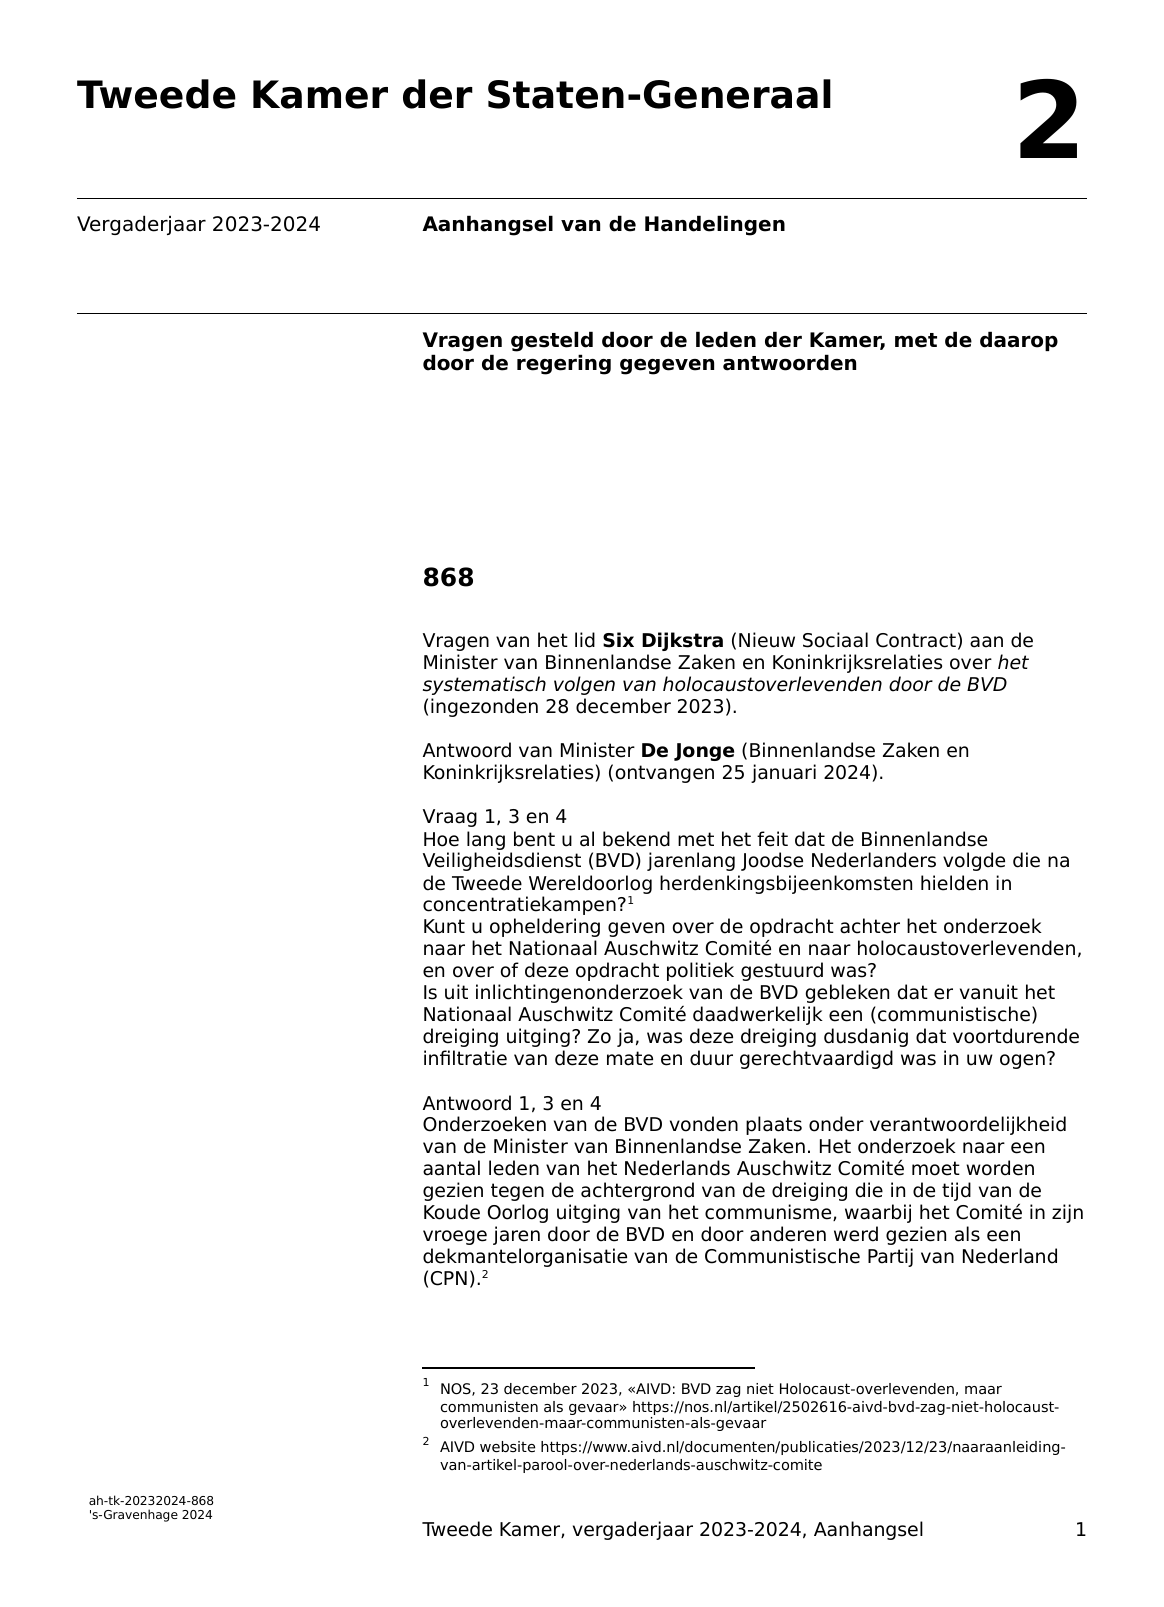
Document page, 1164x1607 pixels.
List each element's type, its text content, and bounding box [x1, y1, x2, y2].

table_header 2 [886, 59, 1087, 198]
table_cell Vragen gesteld door de leden der Kamer, met de daarop door de regering gegeven antwoorden [422, 314, 1087, 375]
text Hoe lang bent u al bekend met het feit dat de Binnenlandse Veiligheidsdienst (BVD) jarenlang Joodse Nederlanders volgde die na de Tweede Wereldoorlog herdenkingsbijeenkomsten hielden in concentratiekampen? [422, 828, 1087, 916]
text Is uit inlichtingenonderzoek van de BVD gebleken dat er vanuit het Nationaal Auschwitz Comité daadwerkelijk een (communistische) dreiging uitging? Zo ja, was deze dreiging dusdanig dat voortdurende infiltratie van deze mate en duur gerechtvaardigd was in uw ogen? [422, 982, 1087, 1070]
text Antwoord van Minister De Jonge (Binnenlandse Zaken en Koninkrijksrelaties) (ontvangen 25 januari 2024). [422, 740, 1087, 784]
text ah-tk-20232024-868 [88, 1494, 323, 1508]
text Vragen van het lid Six Dijkstra (Nieuw Sociaal Contract) aan de Minister van Binnenlandse Zaken en Koninkrijksrelaties over het systematisch volgen van holocaustoverlevenden door de BVD (ingezonden 28 december 2023). [422, 630, 1087, 718]
table_header Tweede Kamer der Staten-Generaal [77, 59, 886, 198]
text Vraag 1, 3 en 4 [422, 806, 1087, 828]
table_cell [77, 314, 422, 375]
text Onderzoeken van de BVD vonden plaats onder verantwoordelijkheid van de Minister van Binnenlandse Zaken. Het onderzoek naar een aantal leden van het Nederlands Auschwitz Comité moet worden gezien tegen de achtergrond van de dreiging die in de tijd van de Koude Oorlog uitging van het communisme, waarbij het Comité in zijn vroege jaren door de BVD en door anderen werd gezien als een dekmantelorganisatie van de Communistische Partij van Nederland (CPN). [422, 1114, 1087, 1290]
text NOS, 23 december 2023, «AIVD: BVD zag niet Holocaust-overlevenden, maar communisten als gevaar» https://nos.nl/artikel/2502616-aivd-bvd-zag-niet-holocaust-overlevenden-maar-communisten-als-gevaar [422, 1377, 1087, 1432]
text Antwoord 1, 3 en 4 [422, 1092, 1087, 1114]
table_cell Vergaderjaar 2023-2024 [77, 199, 422, 313]
text AIVD website https://www.aivd.nl/documenten/publicaties/2023/12/23/naaraanleiding- van-artikel-parool-over-nederlands-auschwitz-comite [422, 1435, 1087, 1474]
table_cell Aanhangsel van de Handelingen [422, 199, 1087, 313]
text 's-Gravenhage 2024 [88, 1508, 323, 1522]
text 868 [422, 563, 1087, 592]
text Kunt u opheldering geven over de opdracht achter het onderzoek naar het Nationaal Auschwitz Comité en naar holocaustoverlevenden, en over of deze opdracht politiek gestuurd was? [422, 916, 1087, 982]
